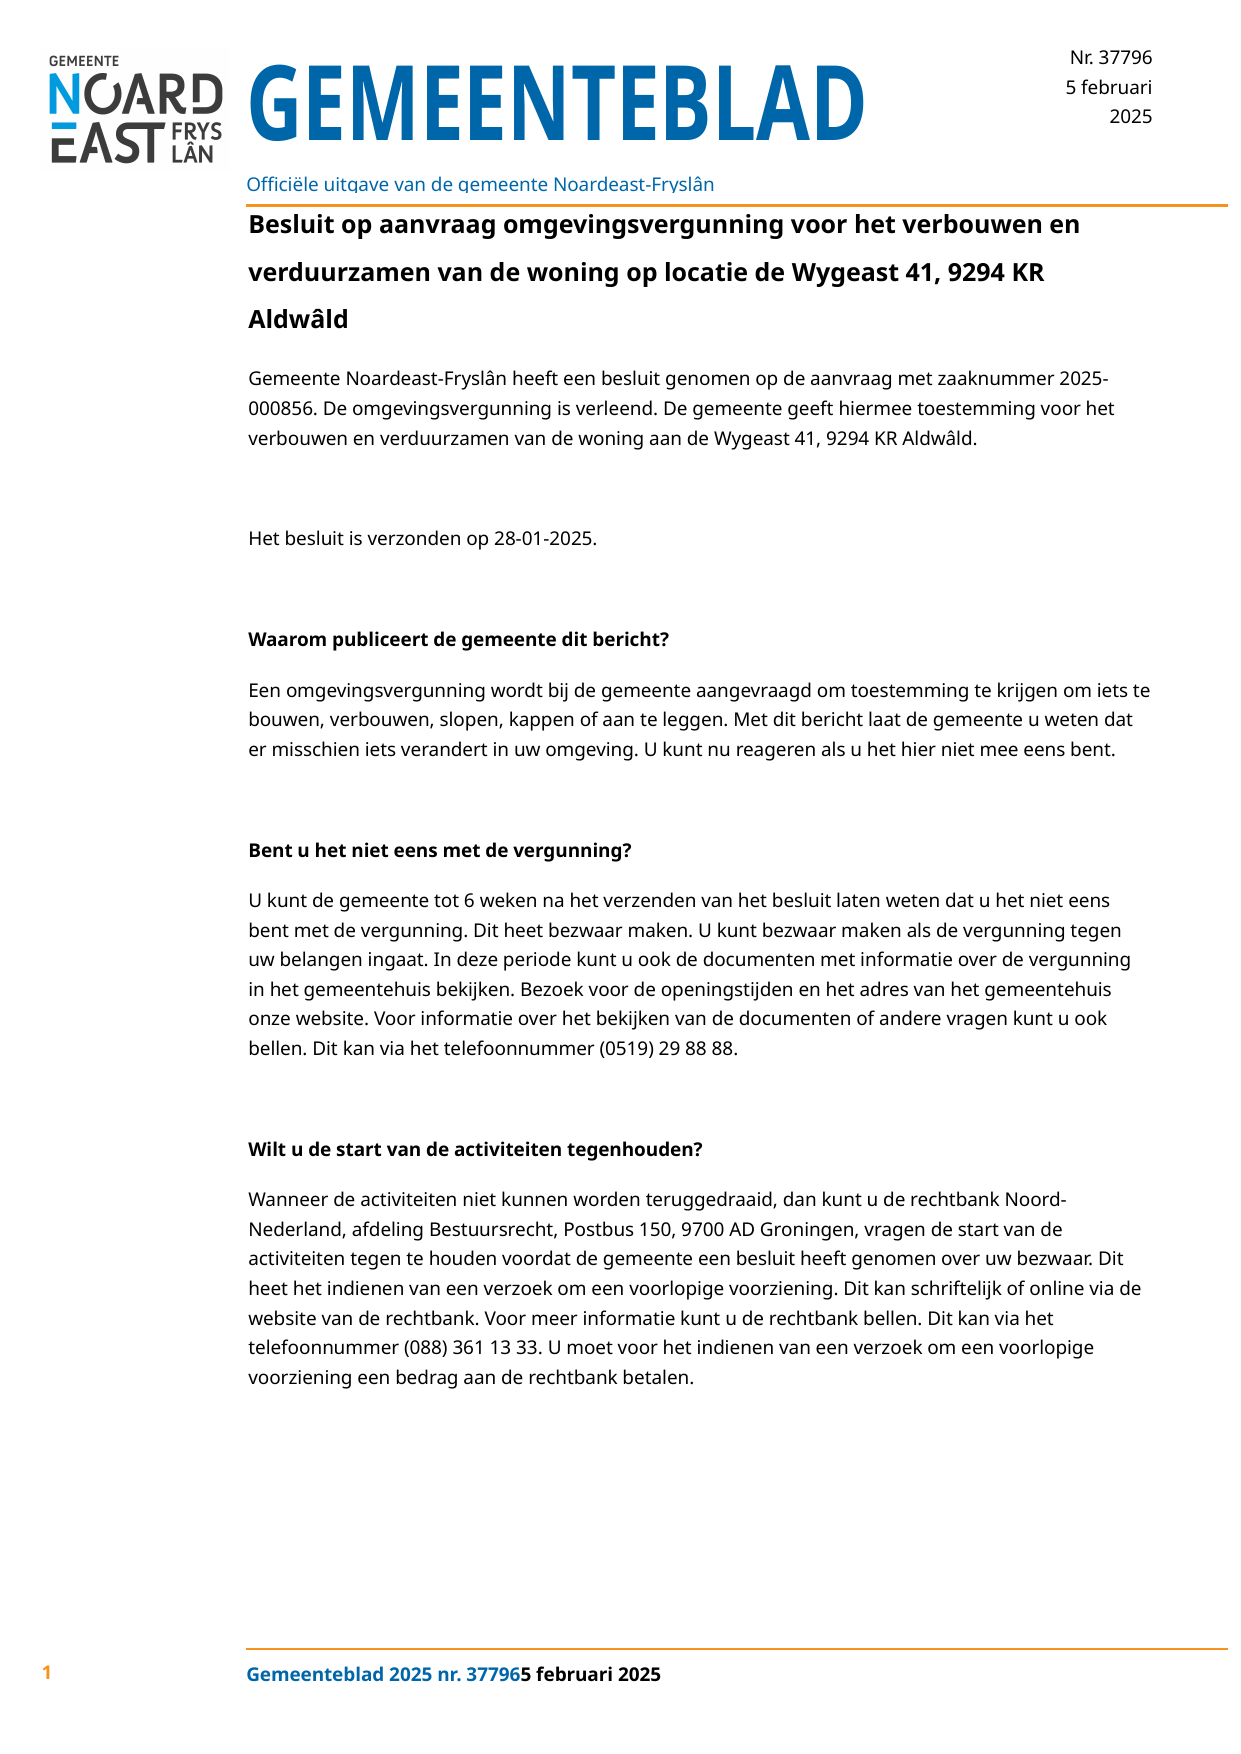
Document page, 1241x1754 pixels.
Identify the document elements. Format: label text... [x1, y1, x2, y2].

text Wilt u de start van de activiteiten tegenhouden? [248, 1136, 1152, 1162]
text Bent u het niet eens met de vergunning? [248, 837, 1152, 862]
text Een omgevingsvergunning wordt bij de gemeente aangevraagd om toestemming te krijgen om iets te bouwen, verbouwen, slopen, kappen of aan te leggen. Met dit bericht laat de gemeente u weten dat er misschien iets verandert in uw omgeving. U kunt nu reageren als u het hier niet mee eens bent. [248, 677, 1152, 762]
picture [41, 47, 231, 172]
text Wanneer de activiteiten niet kunnen worden teruggedraaid, dan kunt u de rechtbank Noord-Nederland, afdeling Bestuursrecht, Postbus 150, 9700 AD Groningen, vragen de start van de activiteiten tegen te houden voordat de gemeente een besluit heeft genomen over uw bezwaar. Dit heet het indienen van een verzoek om een voorlopige voorziening. Dit kan schriftelijk of online via de website van de rechtbank. Voor meer informatie kunt u de rechtbank bellen. Dit kan via het telefoonnummer (088) 361 13 33. U moet voor het indienen van een verzoek om een voorlopige voorziening een bedrag aan de rechtbank betalen. [248, 1186, 1152, 1389]
text Gemeente Noardeast-Fryslân heeft een besluit genomen op de aanvraag met zaaknummer 2025-000856. De omgevingsvergunning is verleend. De gemeente geeft hiermee toestemming voor het verbouwen en verduurzamen van de woning aan de Wygeast 41, 9294 KR Aldwâld. [248, 366, 1152, 450]
text Besluit op aanvraag omgevingsvergunning voor het verbouwen en verduurzamen van de woning op locatie de Wygeast 41, 9294 KR Aldwâld [248, 207, 1152, 336]
text Waarom publiceert de gemeente dit bericht? [248, 626, 1152, 652]
text Het besluit is verzonden op 28-01-2025. [248, 526, 1152, 551]
text U kunt de gemeente tot 6 weken na het verzenden van het besluit laten weten dat u het niet eens bent met de vergunning. Dit heet bezwaar maken. U kunt bezwaar maken als de vergunning tegen uw belangen ingaat. In deze periode kunt u ook de documenten met informatie over de vergunning in het gemeentehuis bekijken. Bezoek voor de openingstijden en het adres van het gemeentehuis onze website. Voor informatie over het bekijken van de documenten of andere vragen kunt u ook bellen. Dit kan via het telefoonnummer (0519) 29 88 88. [248, 887, 1152, 1061]
